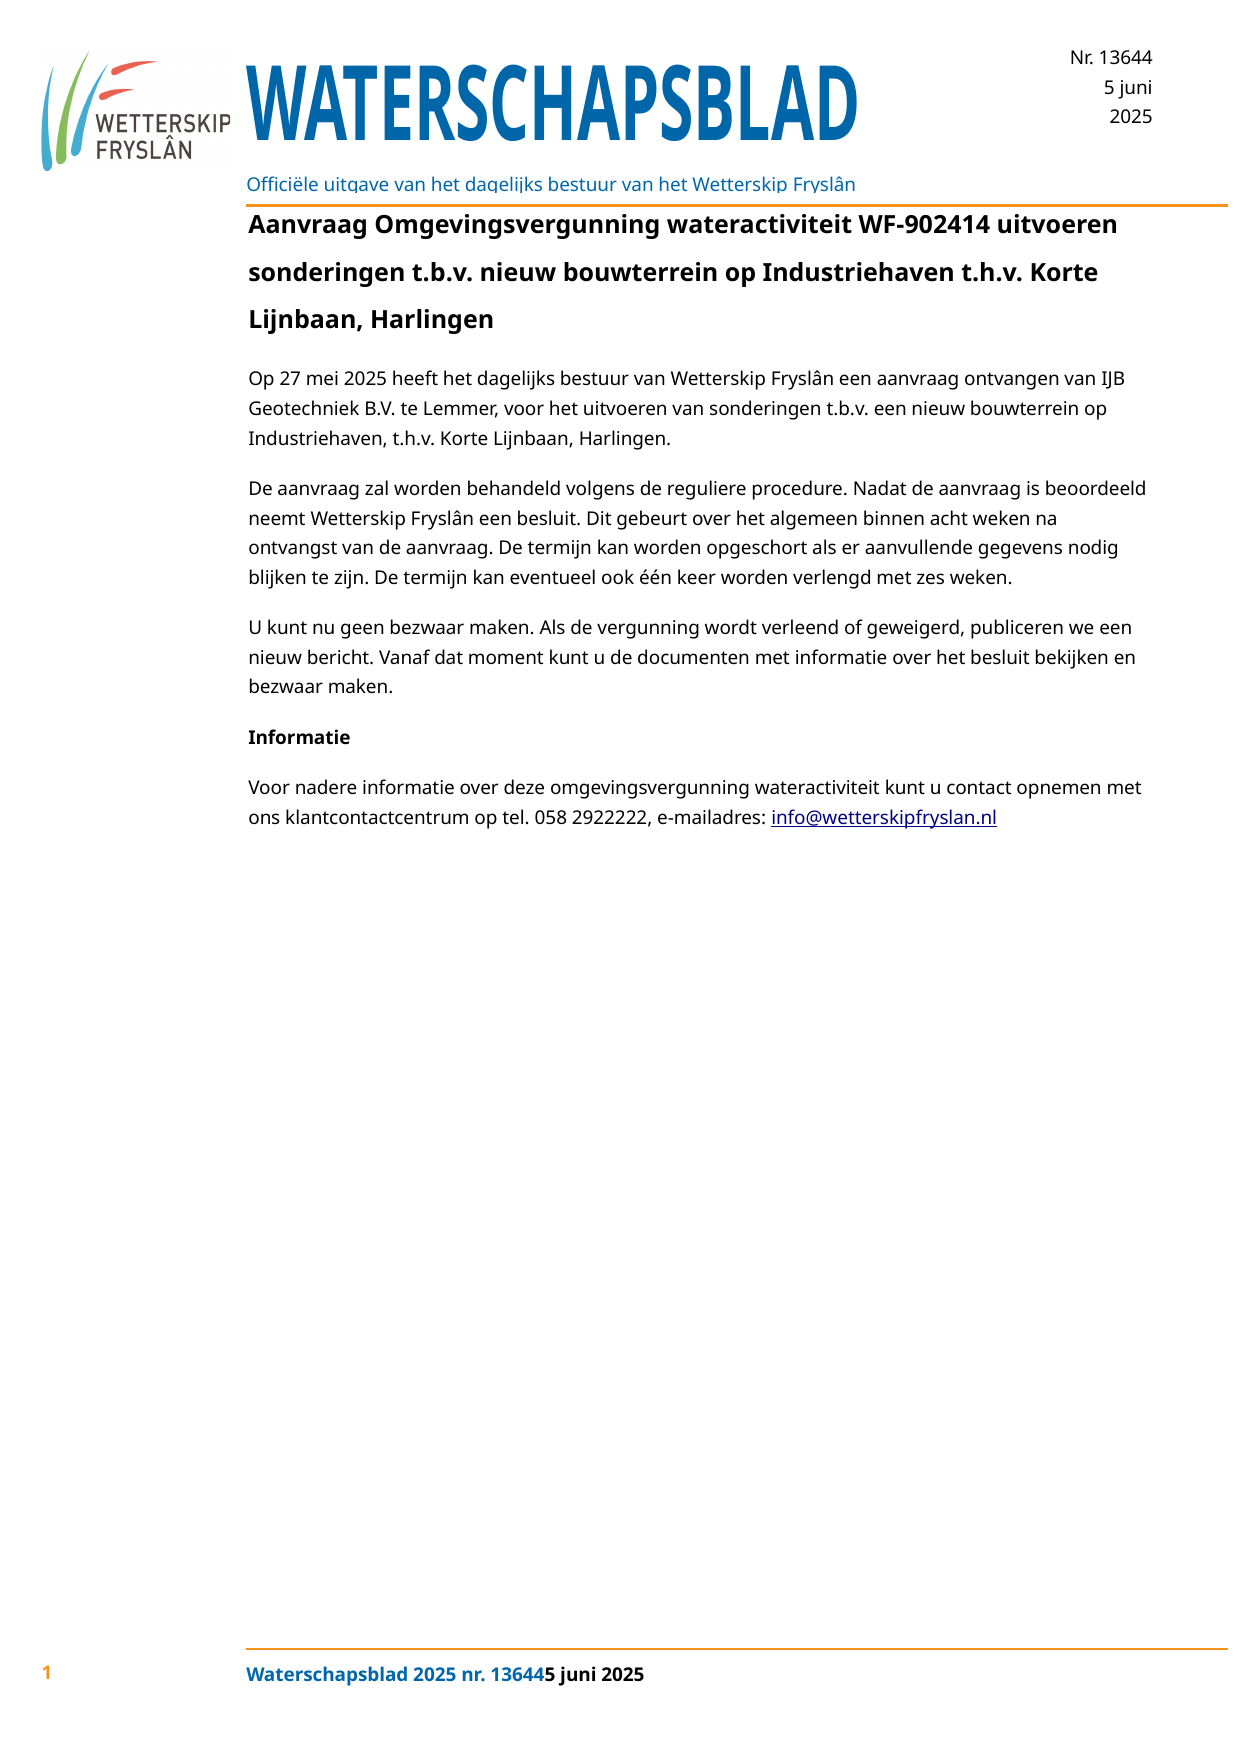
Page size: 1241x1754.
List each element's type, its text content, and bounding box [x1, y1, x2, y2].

text U kunt nu geen bezwaar maken. Als de vergunning wordt verleend of geweigerd, publiceren we een nieuw bericht. Vanaf dat moment kunt u de documenten met informatie over het besluit bekijken en bezwaar maken. [248, 614, 1152, 699]
text Informatie [248, 724, 1152, 749]
picture [41, 47, 231, 172]
text Op 27 mei 2025 heeft het dagelijks bestuur van Wetterskip Fryslân een aanvraag ontvangen van IJB Geotechniek B.V. te Lemmer, voor het uitvoeren van sonderingen t.b.v. een nieuw bouwterrein op Industriehaven, t.h.v. Korte Lijnbaan, Harlingen. [248, 366, 1152, 450]
text Voor nadere informatie over deze omgevingsvergunning wateractiviteit kunt u contact opnemen met ons klantcontactcentrum op tel. 058 2922222, e-mailadres: info@wetterskipfryslan.nl [248, 774, 1152, 829]
text Aanvraag Omgevingsvergunning wateractiviteit WF-902414 uitvoeren sonderingen t.b.v. nieuw bouwterrein op Industriehaven t.h.v. Korte Lijnbaan, Harlingen [248, 207, 1152, 336]
text De aanvraag zal worden behandeld volgens de reguliere procedure. Nadat de aanvraag is beoordeeld neemt Wetterskip Fryslân een besluit. Dit gebeurt over het algemeen binnen acht weken na ontvangst van de aanvraag. De termijn kan worden opgeschort als er aanvullende gegevens nodig blijken te zijn. De termijn kan eventueel ook één keer worden verlengd met zes weken. [248, 475, 1152, 589]
